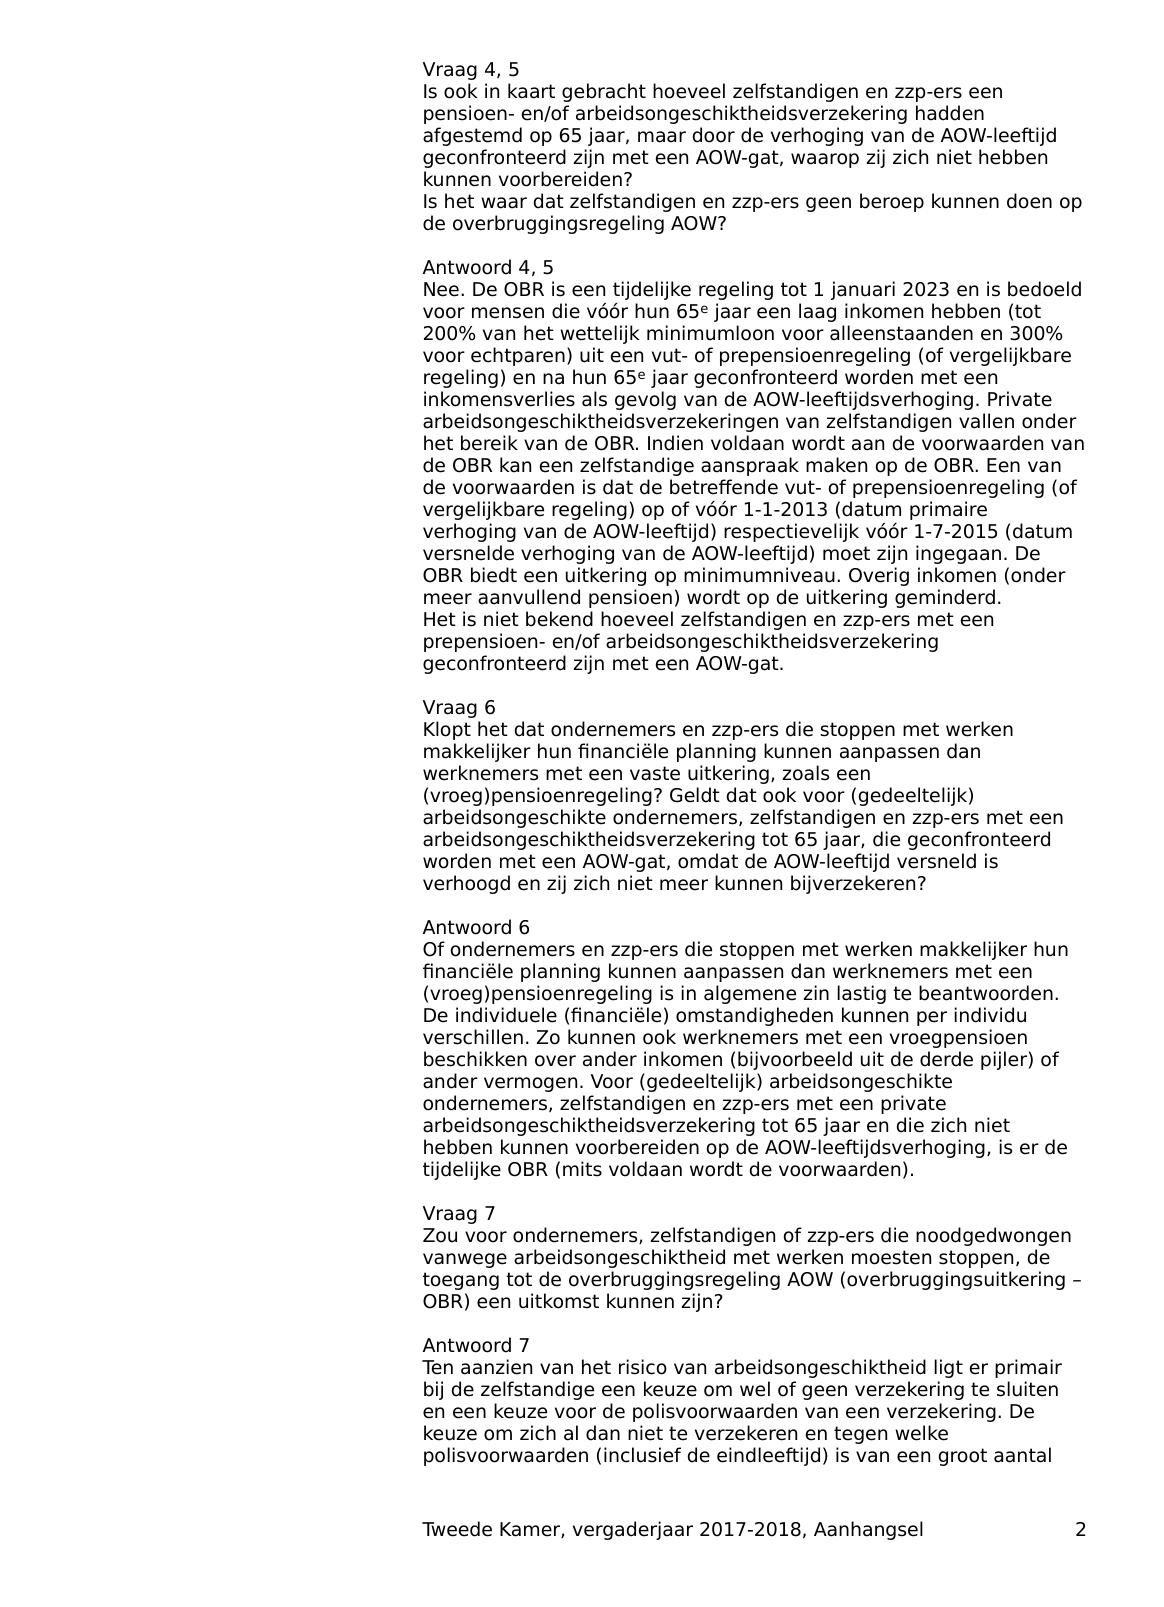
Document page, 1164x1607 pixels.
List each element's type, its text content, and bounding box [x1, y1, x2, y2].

text Is ook in kaart gebracht hoeveel zelfstandigen en zzp-ers een pensioen- en/of arbeidsongeschiktheidsverzekering hadden afgestemd op 65 jaar, maar door de verhoging van de AOW-leeftijd geconfronteerd zijn met een AOW-gat, waarop zij zich niet hebben kunnen voorbereiden? [422, 81, 1087, 191]
text Vraag 4, 5 [422, 59, 1087, 81]
text Nee. De OBR is een tijdelijke regeling tot 1 januari 2023 en is bedoeld voor mensen die vóór hun 65e jaar een laag inkomen hebben (tot 200% van het wettelijk minimumloon voor alleenstaanden en 300% voor echtparen) uit een vut- of prepensioenregeling (of vergelijkbare regeling) en na hun 65e jaar geconfronteerd worden met een inkomensverlies als gevolg van de AOW-leeftijdsverhoging. Private arbeidsongeschiktheidsverzekeringen van zelfstandigen vallen onder het bereik van de OBR. Indien voldaan wordt aan de voorwaarden van de OBR kan een zelfstandige aanspraak maken op de OBR. Een van de voorwaarden is dat de betreffende vut- of prepensioenregeling (of vergelijkbare regeling) op of vóór 1-1-2013 (datum primaire verhoging van de AOW-leeftijd) respectievelijk vóór 1-7-2015 (datum versnelde verhoging van de AOW-leeftijd) moet zijn ingegaan. De OBR biedt een uitkering op minimumniveau. Overig inkomen (onder meer aanvullend pensioen) wordt op de uitkering geminderd. [422, 279, 1087, 609]
text Antwoord 4, 5 [422, 257, 1087, 279]
text Antwoord 7 [422, 1335, 1087, 1357]
text Ten aanzien van het risico van arbeidsongeschiktheid ligt er primair bij de zelfstandige een keuze om wel of geen verzekering te sluiten en een keuze voor de polisvoorwaarden van een verzekering. De keuze om zich al dan niet te verzekeren en tegen welke polisvoorwaarden (inclusief de eindleeftijd) is van een groot aantal [422, 1357, 1087, 1467]
text Is het waar dat zelfstandigen en zzp-ers geen beroep kunnen doen op de overbruggingsregeling AOW? [422, 191, 1087, 235]
text Vraag 6 [422, 697, 1087, 719]
text Zou voor ondernemers, zelfstandigen of zzp-ers die noodgedwongen vanwege arbeidsongeschiktheid met werken moesten stoppen, de toegang tot de overbruggingsregeling AOW (overbruggingsuitkering – OBR) een uitkomst kunnen zijn? [422, 1225, 1087, 1313]
text Of ondernemers en zzp-ers die stoppen met werken makkelijker hun financiële planning kunnen aanpassen dan werknemers met een (vroeg)pensioenregeling is in algemene zin lastig te beantwoorden. De individuele (financiële) omstandigheden kunnen per individu verschillen. Zo kunnen ook werknemers met een vroegpensioen beschikken over ander inkomen (bijvoorbeeld uit de derde pijler) of ander vermogen. Voor (gedeeltelijk) arbeidsongeschikte ondernemers, zelfstandigen en zzp-ers met een private arbeidsongeschiktheidsverzekering tot 65 jaar en die zich niet hebben kunnen voorbereiden op de AOW-leeftijdsverhoging, is er de tijdelijke OBR (mits voldaan wordt de voorwaarden). [422, 939, 1087, 1181]
text Antwoord 6 [422, 917, 1087, 939]
text Het is niet bekend hoeveel zelfstandigen en zzp-ers met een prepensioen- en/of arbeidsongeschiktheidsverzekering geconfronteerd zijn met een AOW-gat. [422, 609, 1087, 675]
text Klopt het dat ondernemers en zzp-ers die stoppen met werken makkelijker hun financiële planning kunnen aanpassen dan werknemers met een vaste uitkering, zoals een (vroeg)pensioenregeling? Geldt dat ook voor (gedeeltelijk) arbeidsongeschikte ondernemers, zelfstandigen en zzp-ers met een arbeidsongeschiktheidsverzekering tot 65 jaar, die geconfronteerd worden met een AOW-gat, omdat de AOW-leeftijd versneld is verhoogd en zij zich niet meer kunnen bijverzekeren? [422, 719, 1087, 895]
text Vraag 7 [422, 1203, 1087, 1225]
